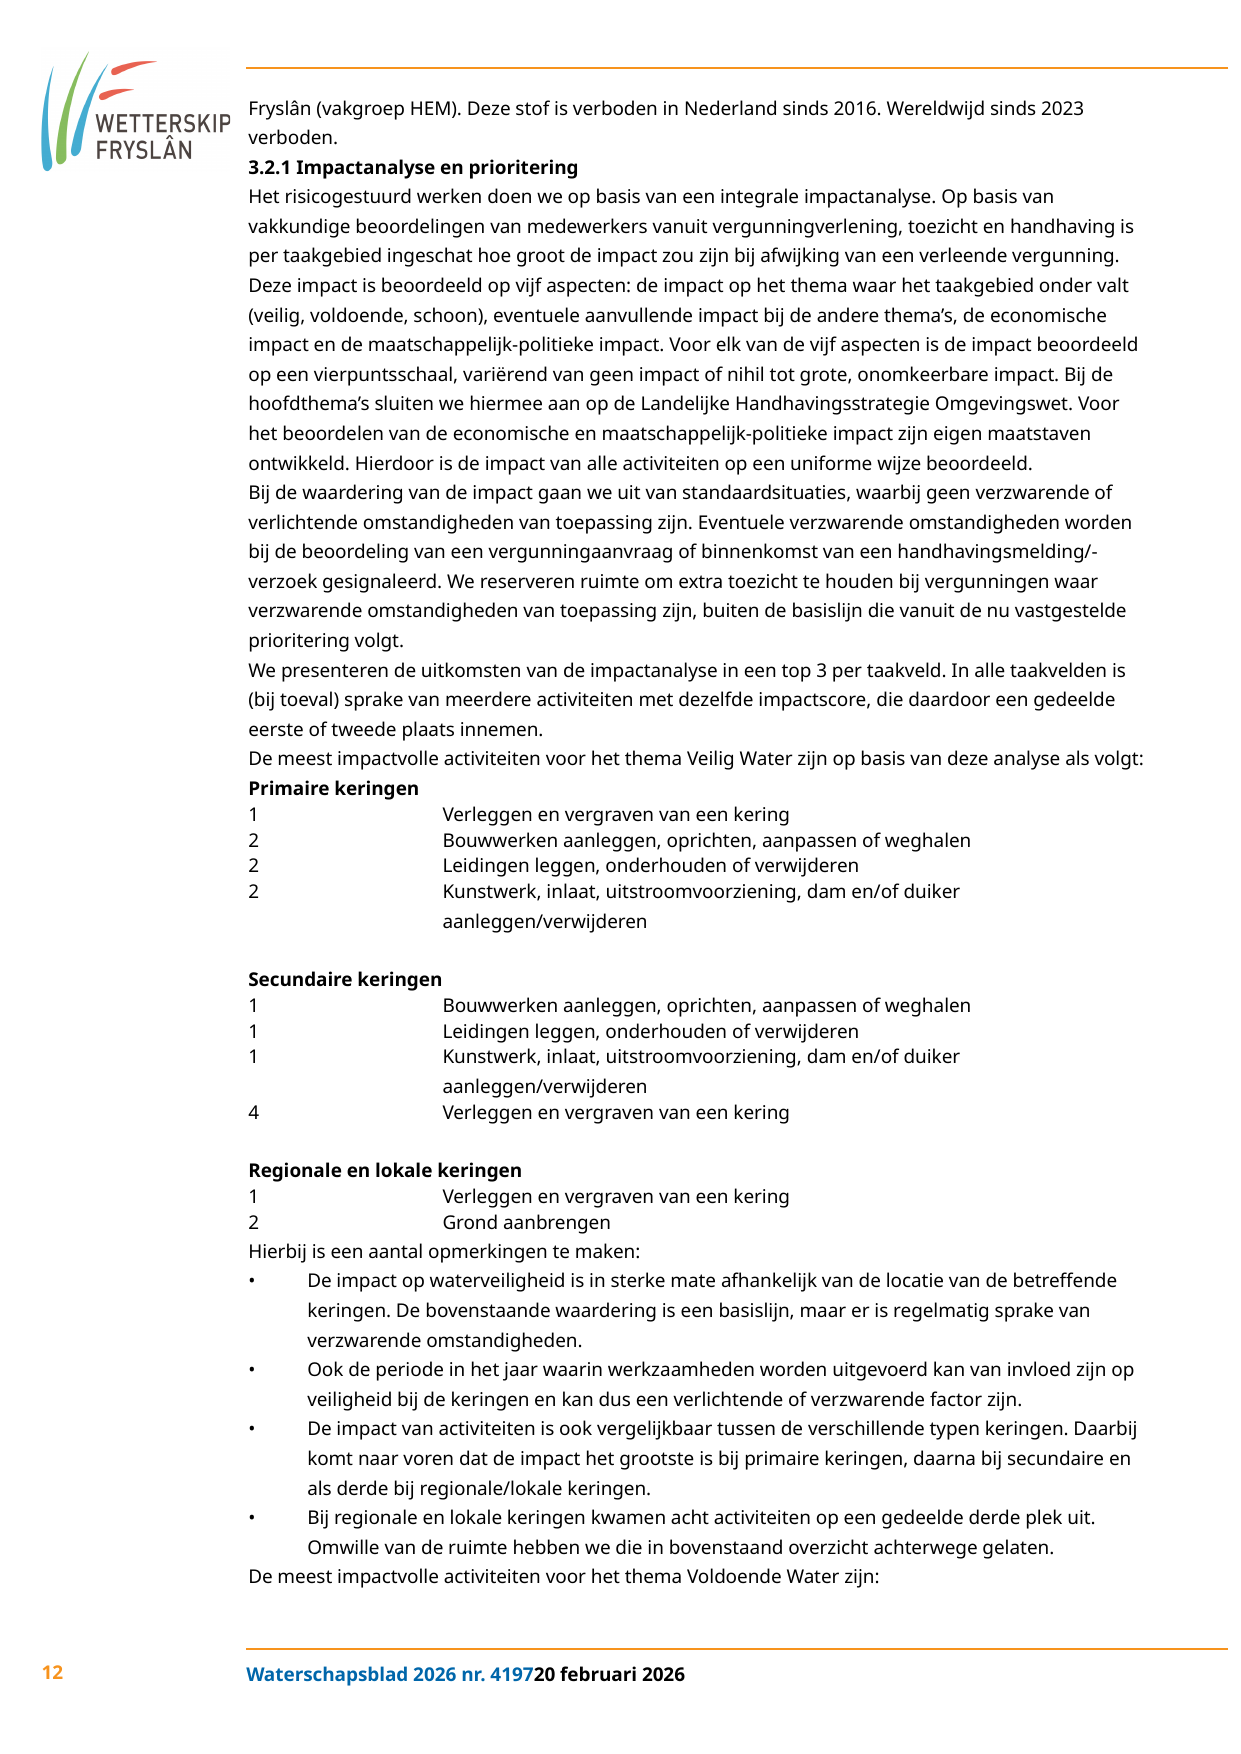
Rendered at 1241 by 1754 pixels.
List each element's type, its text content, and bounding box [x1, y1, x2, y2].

table_cell Verleggen en vergraven van een kering [442, 1183, 1152, 1209]
table_cell 1 [248, 801, 442, 827]
table_cell 4 [248, 1099, 442, 1125]
table_cell 1 [248, 1018, 442, 1044]
table_cell 1 [248, 992, 442, 1018]
table_cell Verleggen en vergraven van een kering [442, 1099, 1152, 1125]
text Het risicogestuurd werken doen we op basis van een integrale impactanalyse. Op basis van vakkundige beoordelingen van medewerkers vanuit vergunningverlening, toezicht en handhaving is per taakgebied ingeschat hoe groot de impact zou zijn bij afwijking van een verleende vergunning. Deze impact is beoordeeld op vijf aspecten: de impact op het thema waar het taakgebied onder valt (veilig, voldoende, schoon), eventuele aanvullende impact bij de andere thema’s, de economische impact en de maatschappelijk-politieke impact. Voor elk van de vijf aspecten is de impact beoordeeld op een vierpuntsschaal, variërend van geen impact of nihil tot grote, onomkeerbare impact. Bij de hoofdthema’s sluiten we hiermee aan op de Landelijke Handhavingsstrategie Omgevingswet. Voor het beoordelen van de economische en maatschappelijk-politieke impact zijn eigen maatstaven ontwikkeld. Hierdoor is de impact van alle activiteiten op een uniforme wijze beoordeeld. [248, 183, 1152, 476]
list De impact van activiteiten is ook vergelijkbaar tussen de verschillende typen keringen. Daarbij komt naar voren dat de impact het grootste is bij primaire keringen, daarna bij secundaire en als derde bij regionale/lokale keringen. [248, 1416, 1152, 1500]
text De meest impactvolle activiteiten voor het thema Voldoende Water zijn: [248, 1563, 1152, 1589]
text 3.2.1 Impactanalyse en prioritering [248, 154, 1152, 180]
text Hierbij is een aantal opmerkingen te maken: [248, 1238, 1152, 1264]
list De impact op waterveiligheid is in sterke mate afhankelijk van de locatie van de betreffende keringen. De bovenstaande waardering is een basislijn, maar er is regelmatig sprake van verzwarende omstandigheden. [248, 1268, 1152, 1352]
list Bij regionale en lokale keringen kwamen acht activiteiten op een gedeelde derde plek uit. Omwille van de ruimte hebben we die in bovenstaand overzicht achterwege gelaten. [248, 1504, 1152, 1559]
table_cell Bouwwerken aanleggen, oprichten, aanpassen of weghalen [442, 827, 1152, 852]
text Fryslân (vakgroep HEM). Deze stof is verboden in Nederland sinds 2016. Wereldwijd sinds 2023 verboden. [248, 95, 1152, 150]
list Ook de periode in het jaar waarin werkzaamheden worden uitgevoerd kan van invloed zijn op veiligheid bij de keringen en kan dus een verlichtende of verzwarende factor zijn. [248, 1356, 1152, 1412]
table_cell Leidingen leggen, onderhouden of verwijderen [442, 853, 1152, 878]
table_cell Bouwwerken aanleggen, oprichten, aanpassen of weghalen [442, 992, 1152, 1018]
text Bij de waardering van de impact gaan we uit van standaardsituaties, waarbij geen verzwarende of verlichtende omstandigheden van toepassing zijn. Eventuele verzwarende omstandigheden worden bij de beoordeling van een vergunningaanvraag of binnenkomst van een handhavingsmelding/-verzoek gesignaleerd. We reserveren ruimte om extra toezicht te houden bij vergunningen waar verzwarende omstandigheden van toepassing zijn, buiten de basislijn die vanuit de nu vastgestelde prioritering volgt. [248, 479, 1152, 653]
table_cell 2 [248, 853, 442, 878]
table_cell Kunstwerk, inlaat, uitstroomvoorziening, dam en/of duiker aanleggen/verwijderen [442, 878, 1152, 933]
picture [41, 47, 231, 172]
table_cell Leidingen leggen, onderhouden of verwijderen [442, 1018, 1152, 1044]
table_cell 2 [248, 1209, 442, 1235]
table_cell Grond aanbrengen [442, 1209, 1152, 1235]
table_cell 1 [248, 1044, 442, 1099]
table_cell 2 [248, 878, 442, 933]
table_header Secundaire keringen [248, 966, 1152, 992]
table_cell Verleggen en vergraven van een kering [442, 801, 1152, 827]
text We presenteren de uitkomsten van de impactanalyse in een top 3 per taakveld. In alle taakvelden is (bij toeval) sprake van meerdere activiteiten met dezelfde impactscore, die daardoor een gedeelde eerste of tweede plaats innemen. [248, 657, 1152, 742]
table_header Primaire keringen [248, 775, 1152, 801]
table_cell Kunstwerk, inlaat, uitstroomvoorziening, dam en/of duiker aanleggen/verwijderen [442, 1044, 1152, 1099]
table_cell 2 [248, 827, 442, 852]
table_cell 1 [248, 1183, 442, 1209]
text De meest impactvolle activiteiten voor het thema Veilig Water zijn op basis van deze analyse als volgt: [248, 746, 1152, 771]
table_header Regionale en lokale keringen [248, 1158, 1152, 1183]
